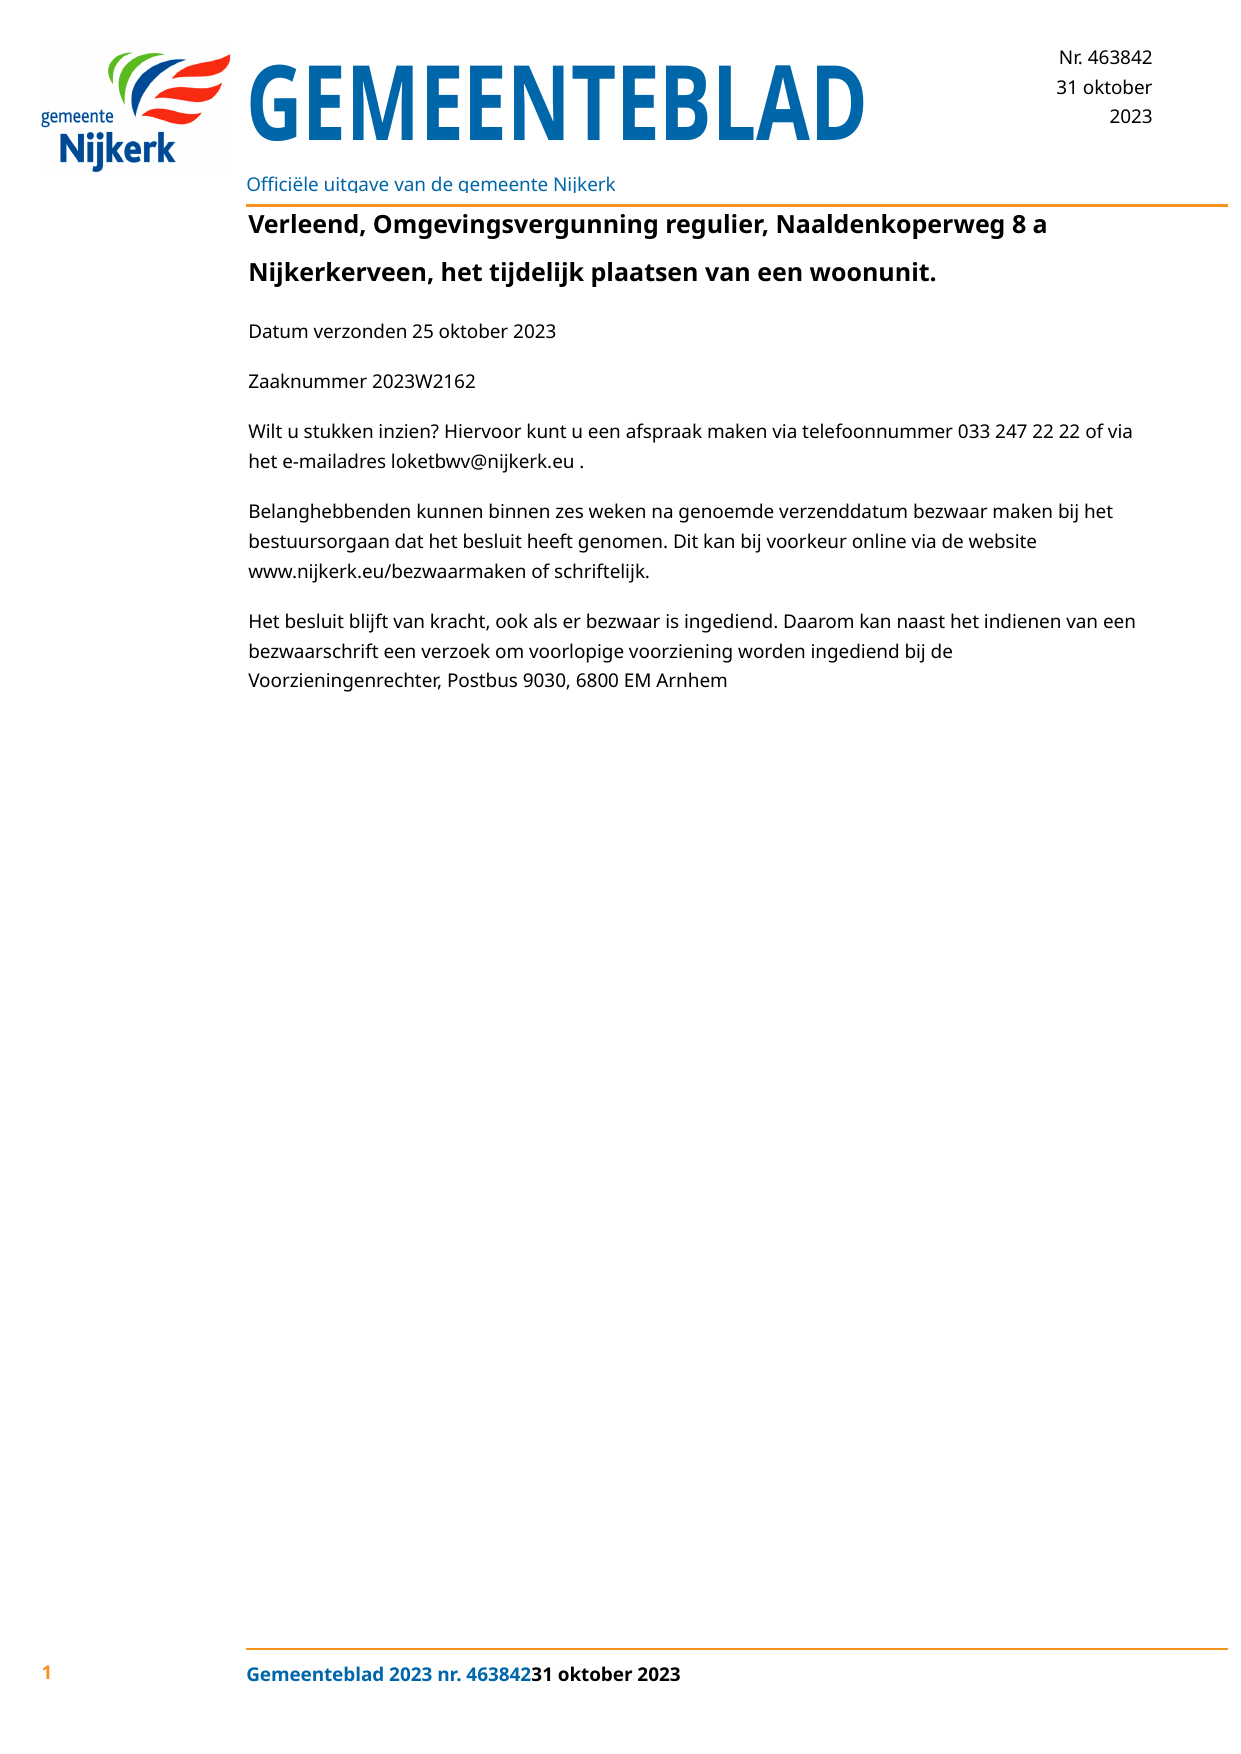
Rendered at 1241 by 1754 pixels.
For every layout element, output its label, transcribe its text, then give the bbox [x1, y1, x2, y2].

text Wilt u stukken inzien? Hiervoor kunt u een afspraak maken via telefoonnummer 033 247 22 22 of via het e-mailadres loketbwv@nijkerk.eu . [248, 419, 1152, 474]
picture [41, 47, 231, 172]
text Belanghebbenden kunnen binnen zes weken na genoemde verzenddatum bezwaar maken bij het bestuursorgaan dat het besluit heeft genomen. Dit kan bij voorkeur online via de website www.nijkerk.eu/bezwaarmaken of schriftelijk. [248, 499, 1152, 584]
text Het besluit blijft van kracht, ook als er bezwaar is ingediend. Daarom kan naast het indienen van een bezwaarschrift een verzoek om voorlopige voorziening worden ingediend bij de Voorzieningenrechter, Postbus 9030, 6800 EM Arnhem [248, 608, 1152, 693]
text Verleend, Omgevingsvergunning regulier, Naaldenkoperweg 8 a Nijkerkerveen, het tijdelijk plaatsen van een woonunit. [248, 207, 1152, 288]
text Datum verzonden 25 oktober 2023 [248, 318, 1152, 344]
text Zaaknummer 2023W2162 [248, 368, 1152, 394]
